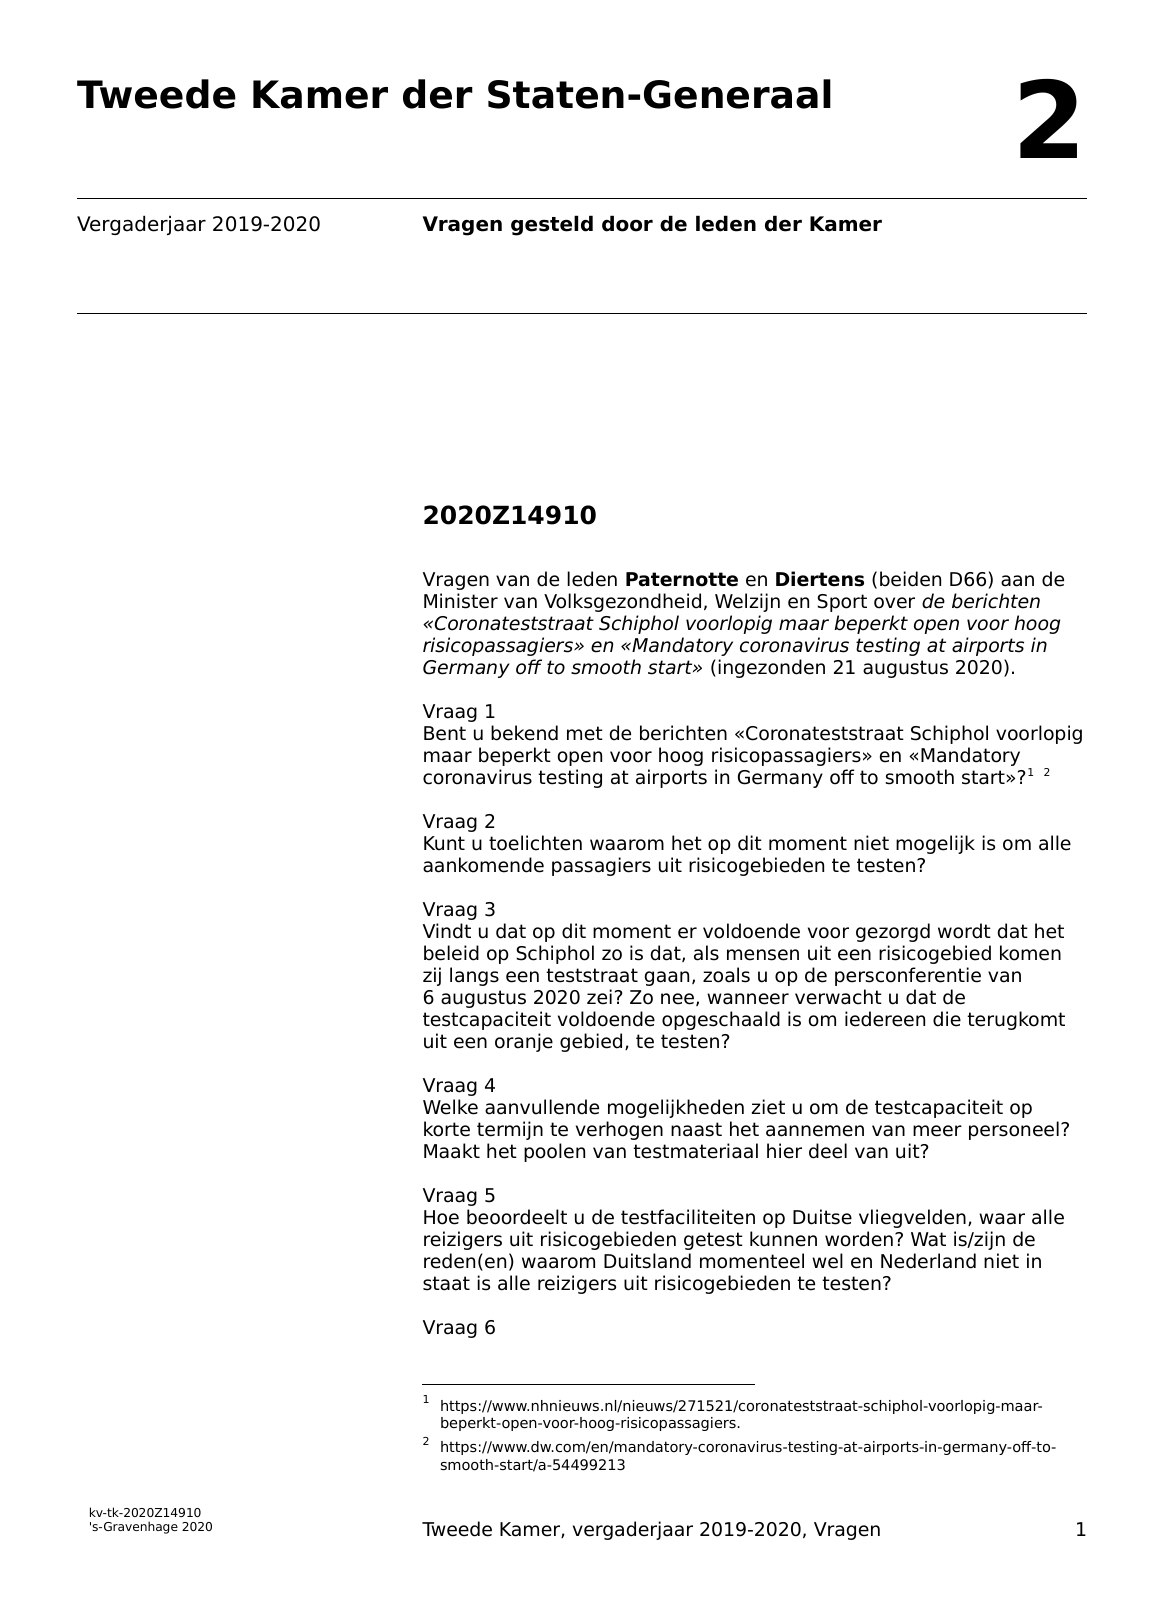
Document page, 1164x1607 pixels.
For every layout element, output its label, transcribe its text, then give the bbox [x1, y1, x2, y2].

text Vraag 3 [422, 899, 1087, 921]
text Bent u bekend met de berichten «Coronateststraat Schiphol voorlopig maar beperkt open voor hoog risicopassagiers» en «Mandatory coronavirus testing at airports in Germany off to smooth start»? [422, 723, 1087, 789]
text https://www.dw.com/en/mandatory-coronavirus-testing-at-airports-in-germany-off-to-smooth-start/a-54499213 [422, 1435, 1087, 1474]
text Vraag 1 [422, 701, 1087, 723]
text 2020Z14910 [422, 501, 1087, 531]
text Vraag 4 [422, 1075, 1087, 1097]
text Vindt u dat op dit moment er voldoende voor gezorgd wordt dat het beleid op Schiphol zo is dat, als mensen uit een risicogebied komen zij langs een teststraat gaan, zoals u op de persconferentie van 6 augustus 2020 zei? Zo nee, wanneer verwacht u dat de testcapaciteit voldoende opgeschaald is om iedereen die terugkomt uit een oranje gebied, te testen? [422, 921, 1087, 1053]
text Kunt u toelichten waarom het op dit moment niet mogelijk is om alle aankomende passagiers uit risicogebieden te testen? [422, 833, 1087, 877]
text Vraag 6 [422, 1317, 1087, 1339]
table_cell Vragen gesteld door de leden der Kamer [422, 199, 1087, 313]
text kv-tk-2020Z14910 [88, 1506, 323, 1520]
text https://www.nhnieuws.nl/nieuws/271521/coronateststraat-schiphol-voorlopig-maar-beperkt-open-voor-hoog-risicopassagiers. [422, 1393, 1087, 1432]
table_cell Vergaderjaar 2019-2020 [77, 199, 422, 313]
text Vraag 2 [422, 811, 1087, 833]
table_header Tweede Kamer der Staten-Generaal [77, 59, 886, 198]
text 's-Gravenhage 2020 [88, 1520, 323, 1534]
text Vragen van de leden Paternotte en Diertens (beiden D66) aan de Minister van Volksgezondheid, Welzijn en Sport over de berichten «Coronateststraat Schiphol voorlopig maar beperkt open voor hoog risicopassagiers» en «Mandatory coronavirus testing at airports in Germany off to smooth start» (ingezonden 21 augustus 2020). [422, 569, 1087, 679]
text Hoe beoordeelt u de testfaciliteiten op Duitse vliegvelden, waar alle reizigers uit risicogebieden getest kunnen worden? Wat is/zijn de reden(en) waarom Duitsland momenteel wel en Nederland niet in staat is alle reizigers uit risicogebieden te testen? [422, 1207, 1087, 1295]
text Welke aanvullende mogelijkheden ziet u om de testcapaciteit op korte termijn te verhogen naast het aannemen van meer personeel? Maakt het poolen van testmateriaal hier deel van uit? [422, 1097, 1087, 1163]
table_header 2 [886, 59, 1087, 198]
text Vraag 5 [422, 1185, 1087, 1207]
